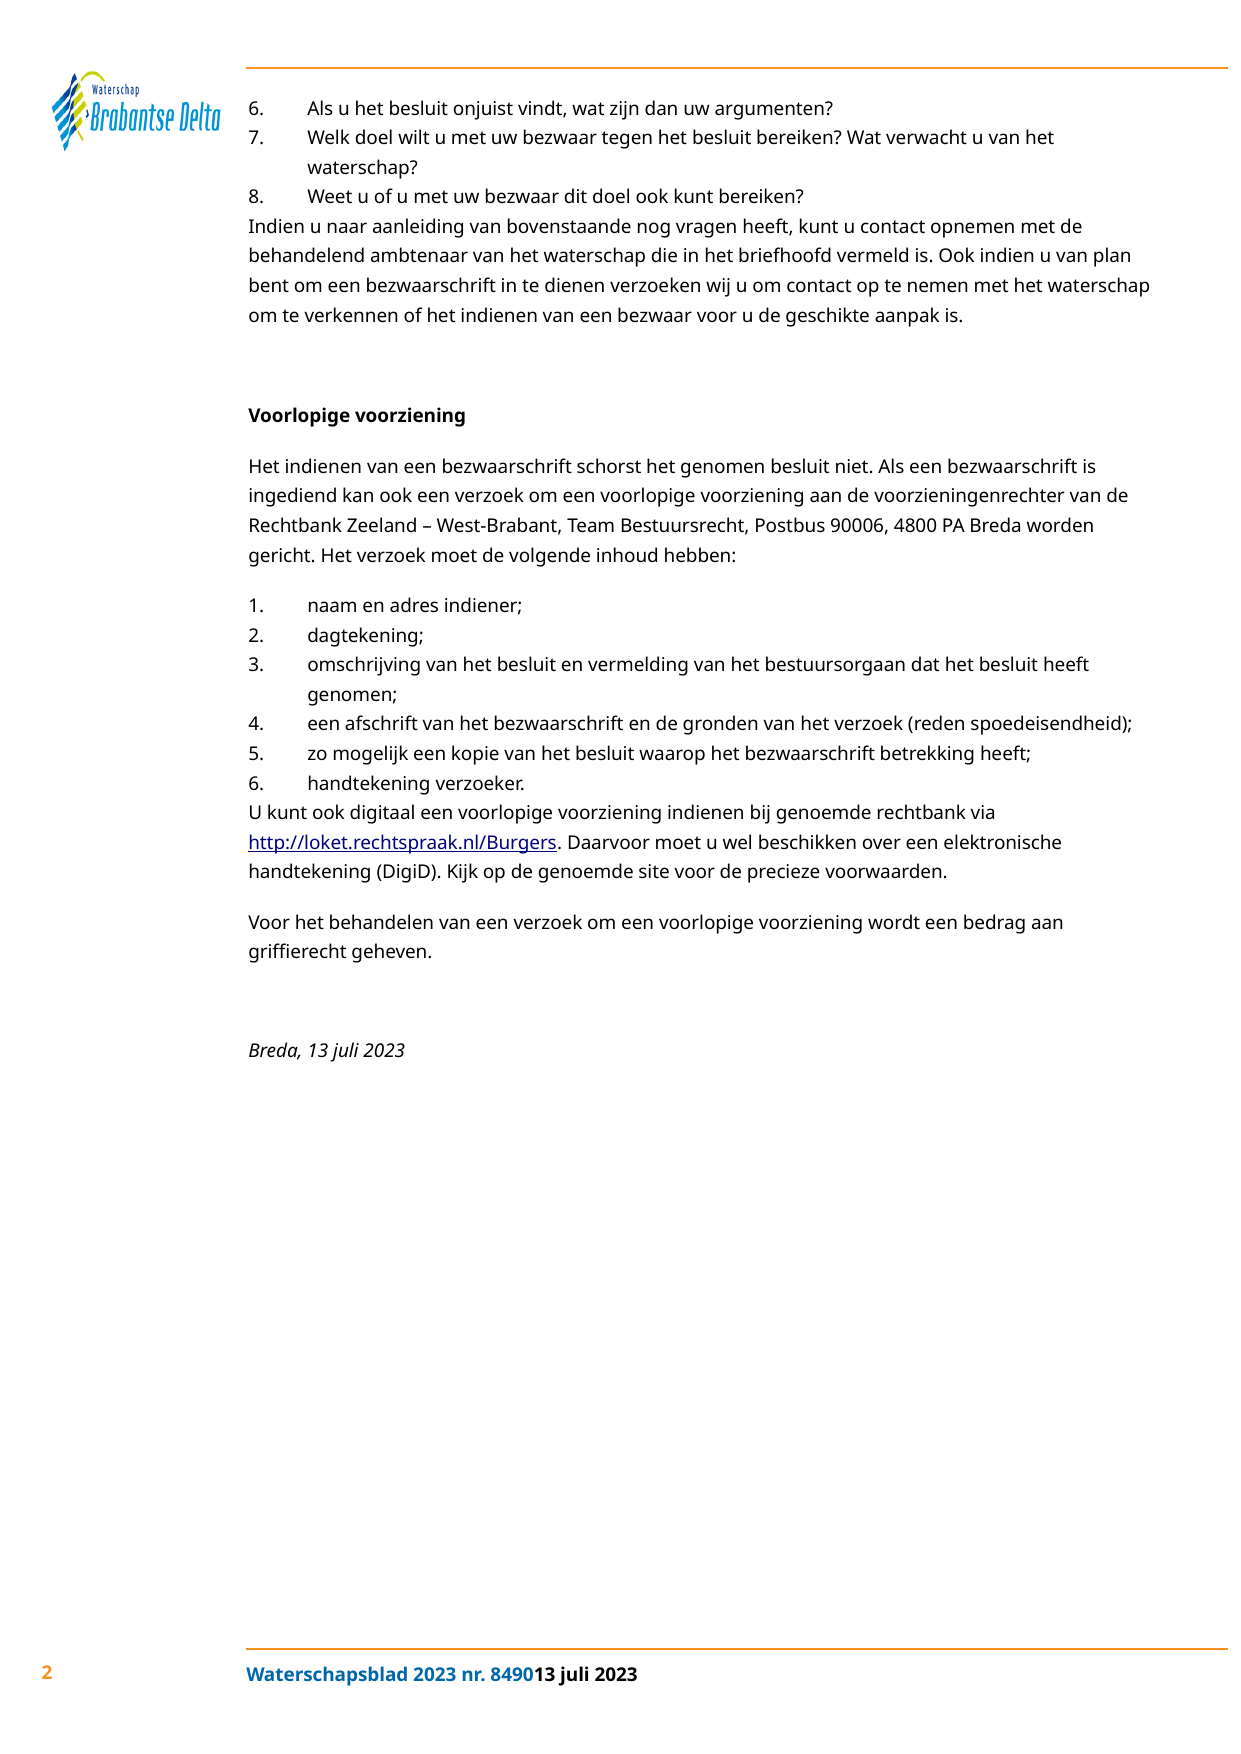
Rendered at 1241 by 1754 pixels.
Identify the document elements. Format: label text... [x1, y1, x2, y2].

list een afschrift van het bezwaarschrift en de gronden van het verzoek (reden spoedeisendheid); [248, 711, 1152, 736]
list naam en adres indiener; [248, 592, 1152, 618]
text Indien u naar aanleiding van bovenstaande nog vragen heeft, kunt u contact opnemen met de behandelend ambtenaar van het waterschap die in het briefhoofd vermeld is. Ook indien u van plan bent om een bezwaarschrift in te dienen verzoeken wij u om contact op te nemen met het waterschap om te verkennen of het indienen van een bezwaar voor u de geschikte aanpak is. [248, 213, 1152, 328]
list Als u het besluit onjuist vindt, wat zijn dan uw argumenten? [248, 95, 1152, 121]
list handtekening verzoeker. [248, 770, 1152, 796]
picture [41, 47, 231, 172]
text Breda, 13 juli 2023 [248, 1037, 1152, 1062]
text Voorlopige voorziening [248, 403, 1152, 428]
text Het indienen van een bezwaarschrift schorst het genomen besluit niet. Als een bezwaarschrift is ingediend kan ook een verzoek om een voorlopige voorziening aan de voorzieningenrechter van de Rechtbank Zeeland – West-Brabant, Team Bestuursrecht, Postbus 90006, 4800 PA Breda worden gericht. Het verzoek moet de volgende inhoud hebben: [248, 453, 1152, 568]
list Welk doel wilt u met uw bezwaar tegen het besluit bereiken? Wat verwacht u van het waterschap? [248, 124, 1152, 180]
list zo mogelijk een kopie van het besluit waarop het bezwaarschrift betrekking heeft; [248, 740, 1152, 766]
list dagtekening; [248, 622, 1152, 648]
text U kunt ook digitaal een voorlopige voorziening indienen bij genoemde rechtbank via http://loket.rechtspraak.nl/Burgers. Daarvoor moet u wel beschikken over een elektronische handtekening (DigiD). Kijk op de genoemde site voor de precieze voorwaarden. [248, 799, 1152, 884]
text Voor het behandelen van een verzoek om een voorlopige voorziening wordt een bedrag aan griffierecht geheven. [248, 909, 1152, 964]
list omschrijving van het besluit en vermelding van het bestuursorgaan dat het besluit heeft genomen; [248, 651, 1152, 707]
list Weet u of u met uw bezwaar dit doel ook kunt bereiken? [248, 183, 1152, 209]
